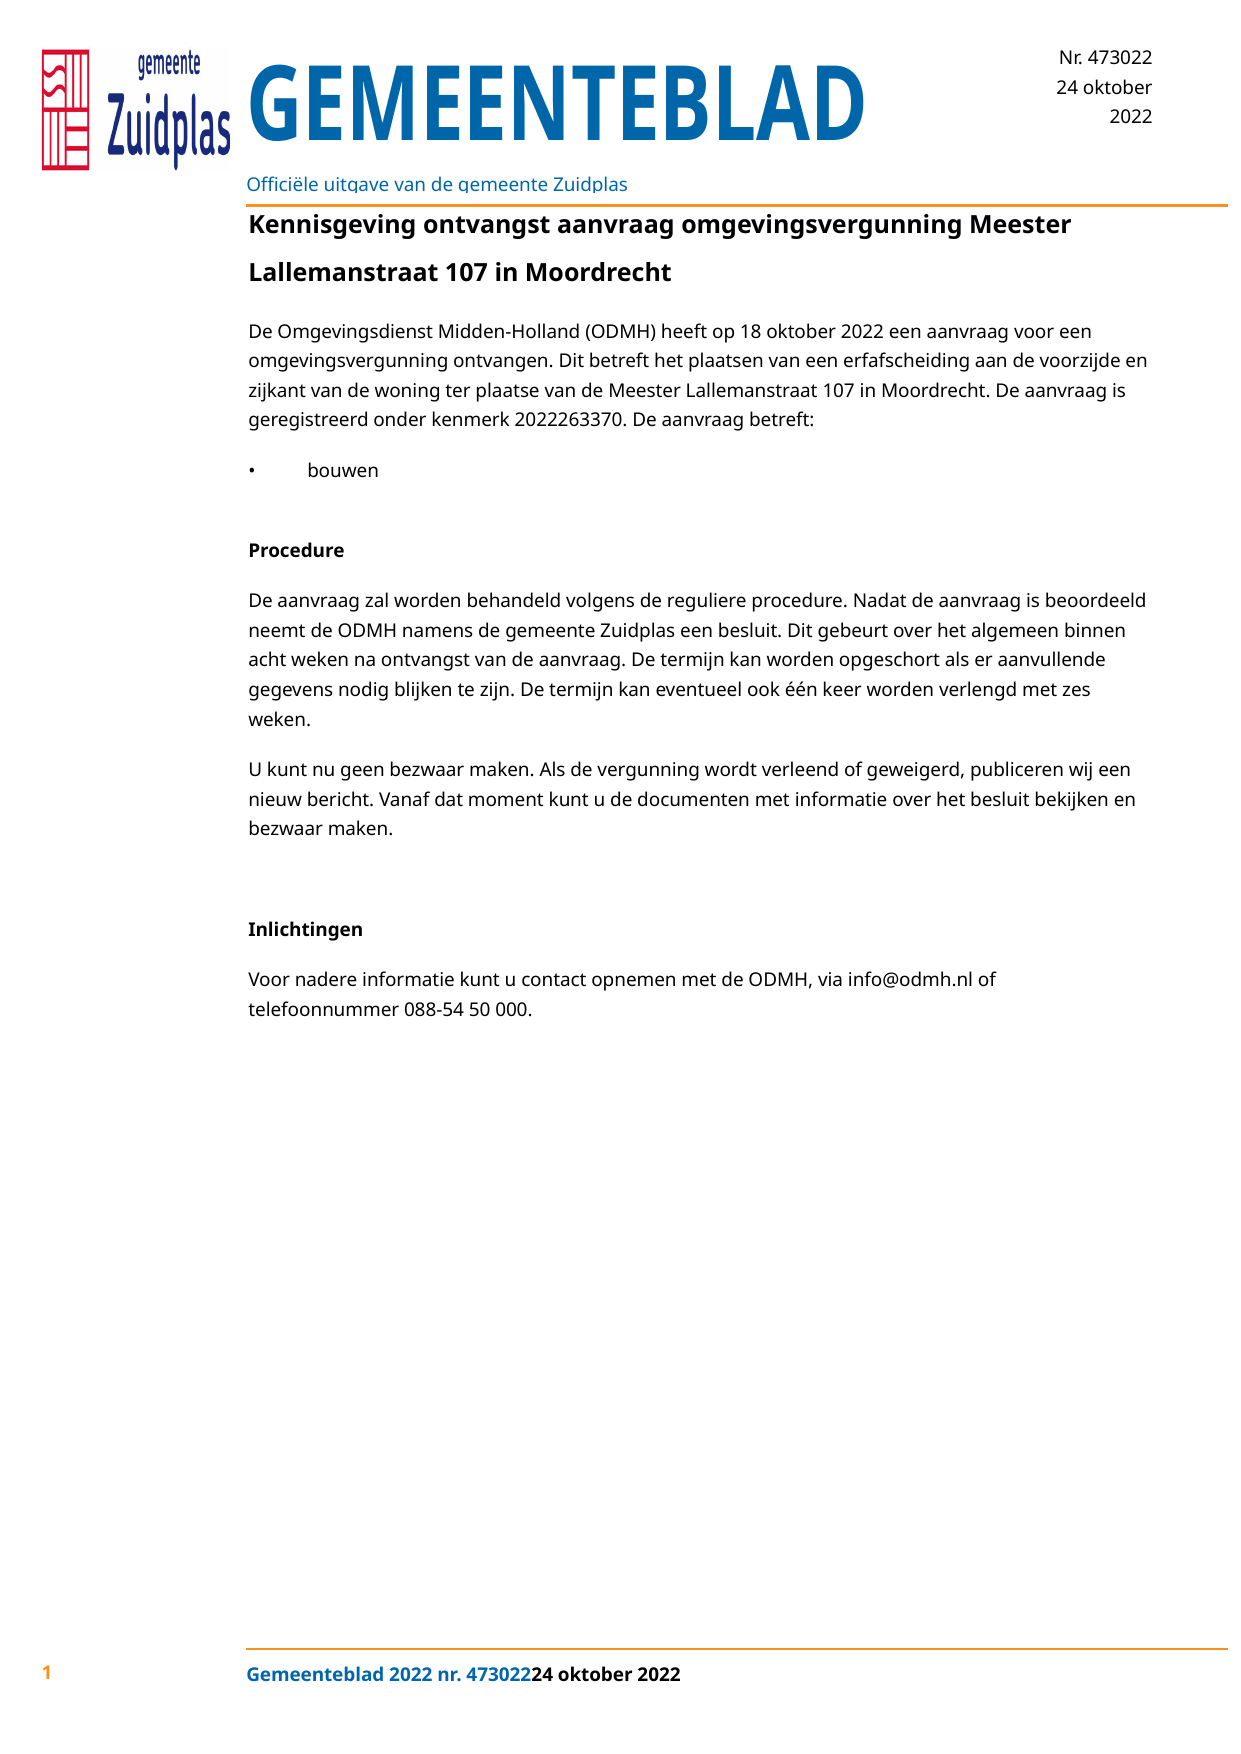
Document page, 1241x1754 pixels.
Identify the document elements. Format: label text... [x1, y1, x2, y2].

text De Omgevingsdienst Midden-Holland (ODMH) heeft op 18 oktober 2022 een aanvraag voor een omgevingsvergunning ontvangen. Dit betreft het plaatsen van een erfafscheiding aan de voorzijde en zijkant van de woning ter plaatse van de Meester Lallemanstraat 107 in Moordrecht. De aanvraag is geregistreerd onder kenmerk 2022263370. De aanvraag betreft: [248, 318, 1152, 432]
text Inlichtingen [248, 916, 1152, 942]
list bouwen [248, 457, 1152, 483]
text De aanvraag zal worden behandeld volgens de reguliere procedure. Nadat de aanvraag is beoordeeld neemt de ODMH namens de gemeente Zuidplas een besluit. Dit gebeurt over het algemeen binnen acht weken na ontvangst van de aanvraag. De termijn kan worden opgeschort als er aanvullende gegevens nodig blijken te zijn. De termijn kan eventueel ook één keer worden verlengd met zes weken. [248, 587, 1152, 732]
text U kunt nu geen bezwaar maken. Als de vergunning wordt verleend of geweigerd, publiceren wij een nieuw bericht. Vanaf dat moment kunt u de documenten met informatie over het besluit bekijken en bezwaar maken. [248, 756, 1152, 841]
text Voor nadere informatie kunt u contact opnemen met de ODMH, via info@odmh.nl of telefoonnummer 088-54 50 000. [248, 967, 1152, 1022]
text Procedure [248, 537, 1152, 563]
picture [41, 47, 231, 172]
text Kennisgeving ontvangst aanvraag omgevingsvergunning Meester Lallemanstraat 107 in Moordrecht [248, 207, 1152, 288]
